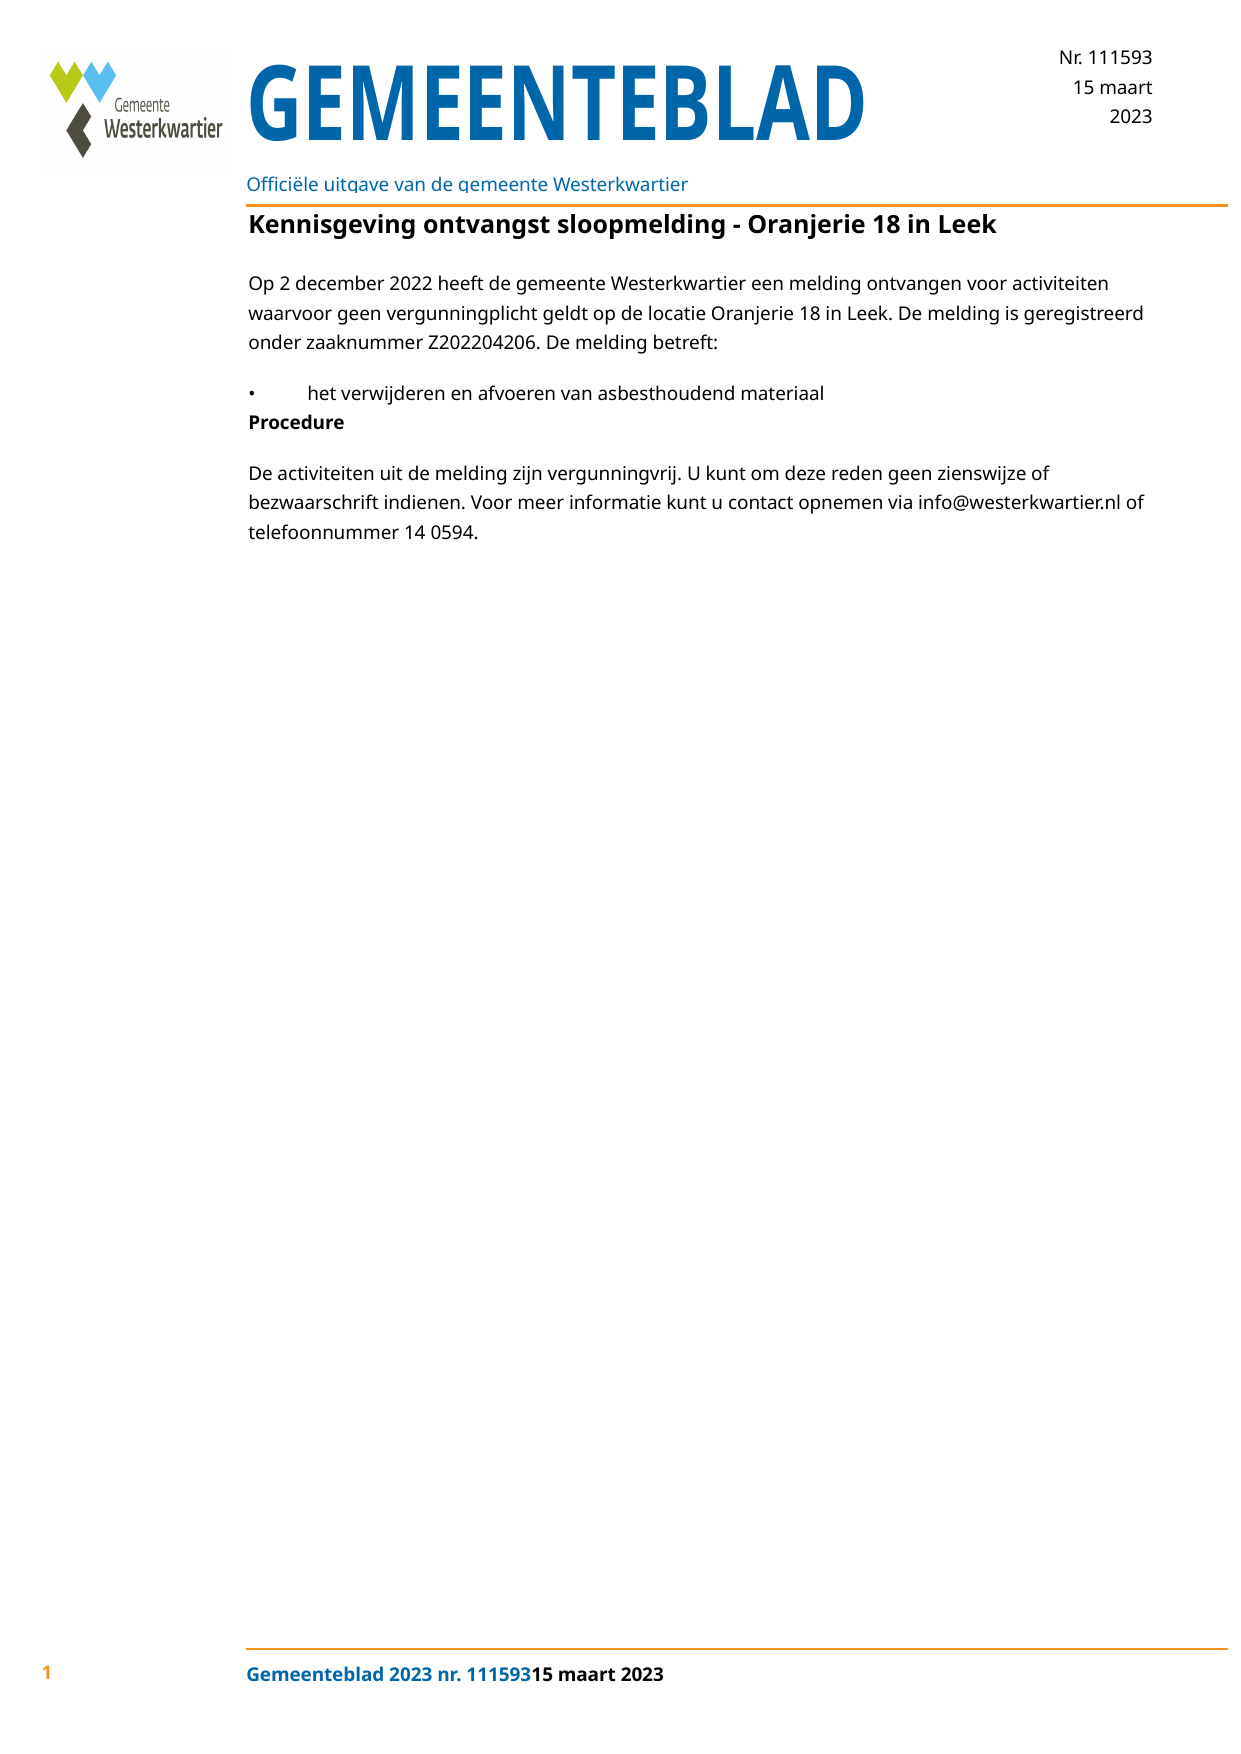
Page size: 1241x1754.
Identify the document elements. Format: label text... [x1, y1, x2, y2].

text Op 2 december 2022 heeft de gemeente Westerkwartier een melding ontvangen voor activiteiten waarvoor geen vergunningplicht geldt op de locatie Oranjerie 18 in Leek. De melding is geregistreerd onder zaaknummer Z202204206. De melding betreft: [248, 270, 1152, 355]
list het verwijderen en afvoeren van asbesthoudend materiaal [248, 380, 1152, 406]
picture [41, 47, 231, 172]
text Procedure [248, 409, 1152, 435]
text Kennisgeving ontvangst sloopmelding - Oranjerie 18 in Leek [248, 207, 1152, 241]
text De activiteiten uit de melding zijn vergunningvrij. U kunt om deze reden geen zienswijze of bezwaarschrift indienen. Voor meer informatie kunt u contact opnemen via info@westerkwartier.nl of telefoonnummer 14 0594. [248, 460, 1152, 545]
